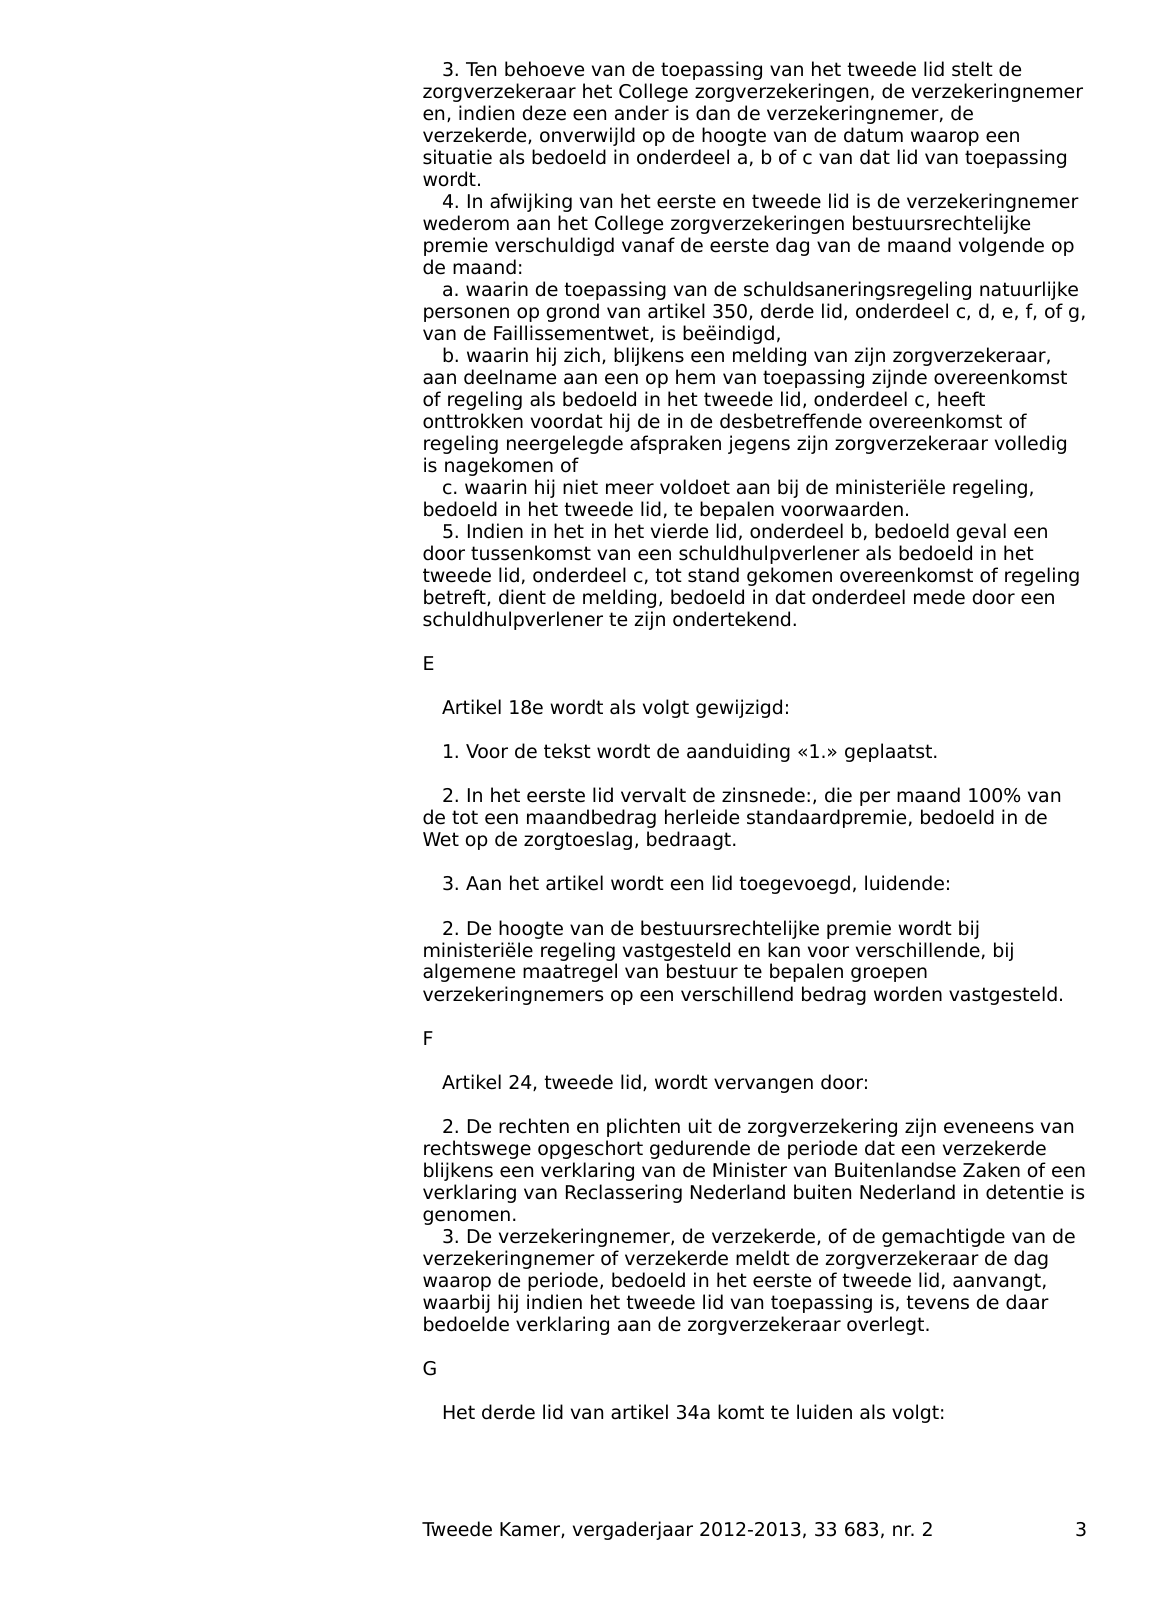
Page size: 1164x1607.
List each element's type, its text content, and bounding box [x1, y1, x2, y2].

text 3. Ten behoeve van de toepassing van het tweede lid stelt de zorgverzekeraar het College zorgverzekeringen, de verzekeringnemer en, indien deze een ander is dan de verzekeringnemer, de verzekerde, onverwijld op de hoogte van de datum waarop een situatie als bedoeld in onderdeel a, b of c van dat lid van toepassing wordt. [422, 59, 1087, 191]
text Artikel 18e wordt als volgt gewijzigd: [422, 697, 1087, 719]
text c. waarin hij niet meer voldoet aan bij de ministeriële regeling, bedoeld in het tweede lid, te bepalen voorwaarden. [422, 477, 1087, 521]
text 3. Aan het artikel wordt een lid toegevoegd, luidende: [422, 873, 1087, 895]
text 2. In het eerste lid vervalt de zinsnede:, die per maand 100% van de tot een maandbedrag herleide standaardpremie, bedoeld in de Wet op de zorgtoeslag, bedraagt. [422, 785, 1087, 851]
text 2. De rechten en plichten uit de zorgverzekering zijn eveneens van rechtswege opgeschort gedurende de periode dat een verzekerde blijkens een verklaring van de Minister van Buitenlandse Zaken of een verklaring van Reclassering Nederland buiten Nederland in detentie is genomen. [422, 1116, 1087, 1226]
text E [422, 653, 1087, 675]
text a. waarin de toepassing van de schuldsaneringsregeling natuurlijke personen op grond van artikel 350, derde lid, onderdeel c, d, e, f, of g, van de Faillissementwet, is beëindigd, [422, 279, 1087, 345]
text Artikel 24, tweede lid, wordt vervangen door: [422, 1072, 1087, 1094]
text 3. De verzekeringnemer, de verzekerde, of de gemachtigde van de verzekeringnemer of verzekerde meldt de zorgverzekeraar de dag waarop de periode, bedoeld in het eerste of tweede lid, aanvangt, waarbij hij indien het tweede lid van toepassing is, tevens de daar bedoelde verklaring aan de zorgverzekeraar overlegt. [422, 1226, 1087, 1336]
text Het derde lid van artikel 34a komt te luiden als volgt: [422, 1402, 1087, 1424]
text 4. In afwijking van het eerste en tweede lid is de verzekeringnemer wederom aan het College zorgverzekeringen bestuursrechtelijke premie verschuldigd vanaf de eerste dag van de maand volgende op de maand: [422, 191, 1087, 279]
text b. waarin hij zich, blijkens een melding van zijn zorgverzekeraar, aan deelname aan een op hem van toepassing zijnde overeenkomst of regeling als bedoeld in het tweede lid, onderdeel c, heeft onttrokken voordat hij de in de desbetreffende overeenkomst of regeling neergelegde afspraken jegens zijn zorgverzekeraar volledig is nagekomen of [422, 345, 1087, 477]
text 1. Voor de tekst wordt de aanduiding «1.» geplaatst. [422, 741, 1087, 763]
text 5. Indien in het in het vierde lid, onderdeel b, bedoeld geval een door tussenkomst van een schuldhulpverlener als bedoeld in het tweede lid, onderdeel c, tot stand gekomen overeenkomst of regeling betreft, dient de melding, bedoeld in dat onderdeel mede door een schuldhulpverlener te zijn ondertekend. [422, 521, 1087, 631]
text 2. De hoogte van de bestuursrechtelijke premie wordt bij ministeriële regeling vastgesteld en kan voor verschillende, bij algemene maatregel van bestuur te bepalen groepen verzekeringnemers op een verschillend bedrag worden vastgesteld. [422, 917, 1087, 1005]
text G [422, 1358, 1087, 1380]
text F [422, 1028, 1087, 1049]
